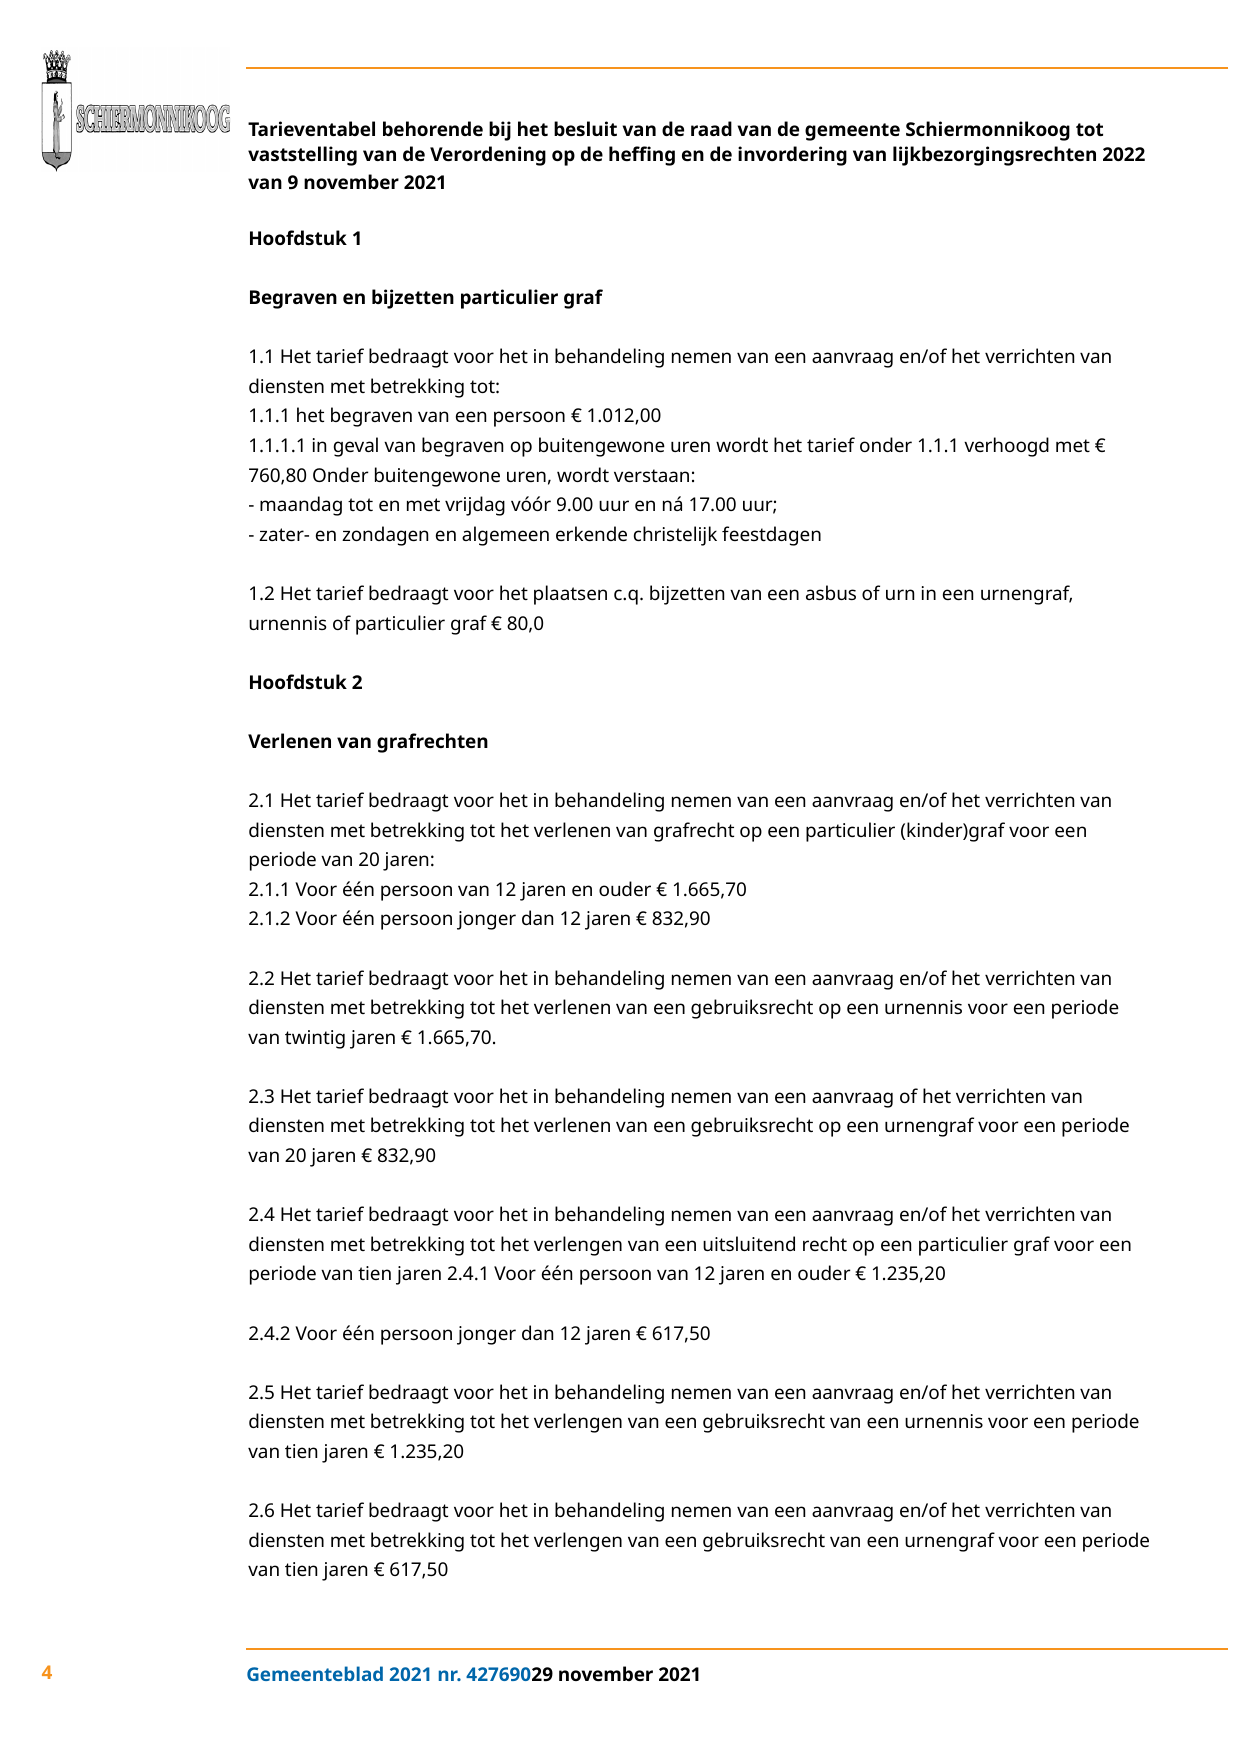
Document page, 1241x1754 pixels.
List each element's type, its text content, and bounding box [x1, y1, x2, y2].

text 1.1.1 het begraven van een persoon € 1.012,00 [248, 403, 1152, 428]
text Begraven en bijzetten particulier graf [248, 284, 1152, 310]
text Hoofdstuk 2 [248, 669, 1152, 695]
text 1.1.1.1 in geval van begraven op buitengewone uren wordt het tarief onder 1.1.1 verhoogd met € 760,80 Onder buitengewone uren, wordt verstaan: [248, 432, 1152, 488]
text 2.6 Het tarief bedraagt voor het in behandeling nemen van een aanvraag en/of het verrichten van diensten met betrekking tot het verlengen van een gebruiksrecht van een urnengraf voor een periode van tien jaren € 617,50 [248, 1497, 1152, 1582]
text 2.1.1 Voor één persoon van 12 jaren en ouder € 1.665,70 [248, 876, 1152, 902]
text 2.4 Het tarief bedraagt voor het in behandeling nemen van een aanvraag en/of het verrichten van diensten met betrekking tot het verlengen van een uitsluitend recht op een particulier graf voor een periode van tien jaren 2.4.1 Voor één persoon van 12 jaren en ouder € 1.235,20 [248, 1201, 1152, 1286]
text 2.1 Het tarief bedraagt voor het in behandeling nemen van een aanvraag en/of het verrichten van diensten met betrekking tot het verlenen van grafrecht op een particulier (kinder)graf voor een periode van 20 jaren: [248, 787, 1152, 872]
picture [41, 47, 231, 172]
text 1.1 Het tarief bedraagt voor het in behandeling nemen van een aanvraag en/of het verrichten van diensten met betrekking tot: [248, 343, 1152, 399]
text 2.2 Het tarief bedraagt voor het in behandeling nemen van een aanvraag en/of het verrichten van diensten met betrekking tot het verlenen van een gebruiksrecht op een urnennis voor een periode van twintig jaren € 1.665,70. [248, 965, 1152, 1050]
text 2.4.2 Voor één persoon jonger dan 12 jaren € 617,50 [248, 1320, 1152, 1346]
text - zater- en zondagen en algemeen erkende christelijk feestdagen [248, 521, 1152, 547]
text Tarieventabel behorende bij het besluit van de raad van de gemeente Schiermonnikoog tot vaststelling van de Verordening op de heffing en de invordering van lijkbezorgingsrechten 2022 van 9 november 2021 [248, 116, 1152, 196]
text 1.2 Het tarief bedraagt voor het plaatsen c.q. bijzetten van een asbus of urn in een urnengraf, urnennis of particulier graf € 80,0 [248, 580, 1152, 636]
text 2.1.2 Voor één persoon jonger dan 12 jaren € 832,90 [248, 906, 1152, 931]
text - maandag tot en met vrijdag vóór 9.00 uur en ná 17.00 uur; [248, 491, 1152, 517]
text Hoofdstuk 1 [248, 225, 1152, 251]
text 2.3 Het tarief bedraagt voor het in behandeling nemen van een aanvraag of het verrichten van diensten met betrekking tot het verlenen van een gebruiksrecht op een urnengraf voor een periode van 20 jaren € 832,90 [248, 1083, 1152, 1168]
text 2.5 Het tarief bedraagt voor het in behandeling nemen van een aanvraag en/of het verrichten van diensten met betrekking tot het verlengen van een gebruiksrecht van een urnennis voor een periode van tien jaren € 1.235,20 [248, 1379, 1152, 1464]
text Verlenen van grafrechten [248, 728, 1152, 754]
